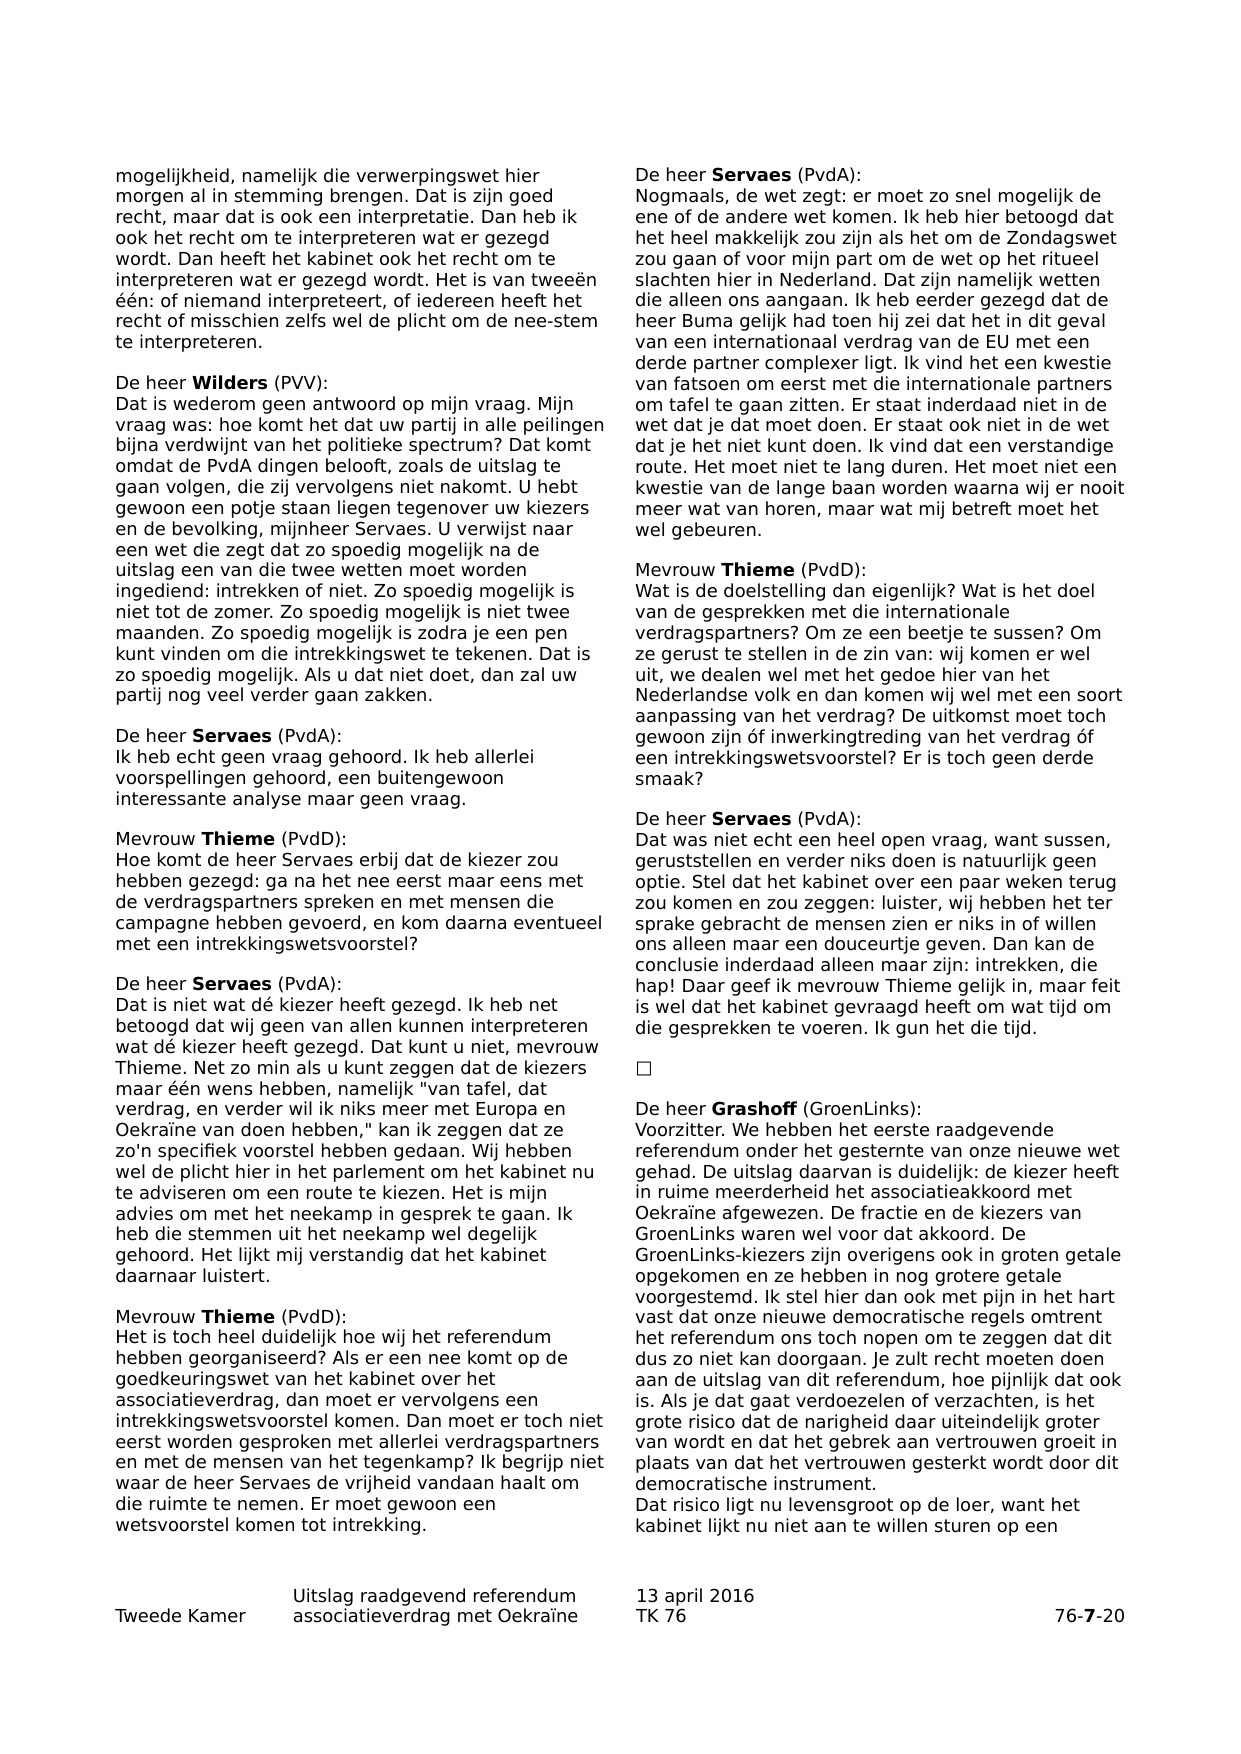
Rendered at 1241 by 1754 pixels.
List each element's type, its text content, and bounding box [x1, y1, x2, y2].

text Hoe komt de heer Servaes erbij dat de kiezer zou hebben gezegd: ga na het nee eerst maar eens met de verdragspartners spreken en met mensen die campagne hebben gevoerd, en kom daarna eventueel met een intrekkingswetsvoorstel? [115, 850, 605, 954]
text De heer Servaes (PvdA): [635, 165, 1125, 186]
text Nogmaals, de wet zegt: er moet zo snel mogelijk de ene of de andere wet komen. Ik heb hier betoogd dat het heel makkelijk zou zijn als het om de Zondagswet zou gaan of voor mijn part om de wet op het ritueel slachten hier in Nederland. Dat zijn namelijk wetten die alleen ons aangaan. Ik heb eerder gezegd dat de heer Buma gelijk had toen hij zei dat het in dit geval van een internationaal verdrag van de EU met een derde partner complexer ligt. Ik vind het een kwestie van fatsoen om eerst met die internationale partners om tafel te gaan zitten. Er staat inderdaad niet in de wet dat je dat moet doen. Er staat ook niet in de wet dat je het niet kunt doen. Ik vind dat een verstandige route. Het moet niet te lang duren. Het moet niet een kwestie van de lange baan worden waarna wij er nooit meer wat van horen, maar wat mij betreft moet het wel gebeuren. [635, 186, 1125, 540]
text De heer Servaes (PvdA): [115, 974, 605, 995]
text De heer Servaes (PvdA): [635, 809, 1125, 830]
text De heer Servaes (PvdA): [115, 726, 605, 747]
text Mevrouw Thieme (PvdD): [115, 829, 605, 850]
text Mevrouw Thieme (PvdD): [635, 560, 1125, 581]
text Ik heb echt geen vraag gehoord. Ik heb allerlei voorspellingen gehoord, een buitengewoon interessante analyse maar geen vraag. [115, 747, 605, 809]
text ⬜ [635, 1058, 1125, 1079]
text Voorzitter. We hebben het eerste raadgevende referendum onder het gesternte van onze nieuwe wet gehad. De uitslag daarvan is duidelijk: de kiezer heeft in ruime meerderheid het associatieakkoord met Oekraïne afgewezen. De fractie en de kiezers van GroenLinks waren wel voor dat akkoord. De GroenLinks-kiezers zijn overigens ook in groten getale opgekomen en ze hebben in nog grotere getale voorgestemd. Ik stel hier dan ook met pijn in het hart vast dat onze nieuwe democratische regels omtrent het referendum ons toch nopen om te zeggen dat dit dus zo niet kan doorgaan. Je zult recht moeten doen aan de uitslag van dit referendum, hoe pijnlijk dat ook is. Als je dat gaat verdoezelen of verzachten, is het grote risico dat de narigheid daar uiteindelijk groter van wordt en dat het gebrek aan vertrouwen groeit in plaats van dat het vertrouwen gesterkt wordt door dit democratische instrument. [635, 1120, 1125, 1495]
text Dat risico ligt nu levensgroot op de loer, want het kabinet lijkt nu niet aan te willen sturen op een [635, 1495, 1125, 1536]
text De heer Wilders (PVV): [115, 373, 605, 393]
text Dat was niet echt een heel open vraag, want sussen, geruststellen en verder niks doen is natuurlijk geen optie. Stel dat het kabinet over een paar weken terug zou komen en zou zeggen: luister, wij hebben het ter sprake gebracht de mensen zien er niks in of willen ons alleen maar een douceurtje geven. Dan kan de conclusie inderdaad alleen maar zijn: intrekken, die hap! Daar geef ik mevrouw Thieme gelijk in, maar feit is wel dat het kabinet gevraagd heeft om wat tijd om die gesprekken te voeren. Ik gun het die tijd. [635, 830, 1125, 1038]
text Mevrouw Thieme (PvdD): [115, 1307, 605, 1327]
text Het is toch heel duidelijk hoe wij het referendum hebben georganiseerd? Als er een nee komt op de goedkeuringswet van het kabinet over het associatieverdrag, dan moet er vervolgens een intrekkingswetsvoorstel komen. Dan moet er toch niet eerst worden gesproken met allerlei verdragspartners en met de mensen van het tegenkamp? Ik begrijp niet waar de heer Servaes de vrijheid vandaan haalt om die ruimte te nemen. Er moet gewoon een wetsvoorstel komen tot intrekking. [115, 1327, 605, 1536]
text Dat is niet wat dé kiezer heeft gezegd. Ik heb net betoogd dat wij geen van allen kunnen interpreteren wat dé kiezer heeft gezegd. Dat kunt u niet, mevrouw Thieme. Net zo min als u kunt zeggen dat de kiezers maar één wens hebben, namelijk "van tafel, dat verdrag, en verder wil ik niks meer met Europa en Oekraïne van doen hebben," kan ik zeggen dat ze zo'n specifiek voorstel hebben gedaan. Wij hebben wel de plicht hier in het parlement om het kabinet nu te adviseren om een route te kiezen. Het is mijn advies om met het neekamp in gesprek te gaan. Ik heb die stemmen uit het neekamp wel degelijk gehoord. Het lijkt mij verstandig dat het kabinet daarnaar luistert. [115, 995, 605, 1287]
text mogelijkheid, namelijk die verwerpingswet hier morgen al in stemming brengen. Dat is zijn goed recht, maar dat is ook een interpretatie. Dan heb ik ook het recht om te interpreteren wat er gezegd wordt. Dan heeft het kabinet ook het recht om te interpreteren wat er gezegd wordt. Het is van tweeën één: of niemand interpreteert, of iedereen heeft het recht of misschien zelfs wel de plicht om de nee-stem te interpreteren. [115, 165, 605, 353]
text Dat is wederom geen antwoord op mijn vraag. Mijn vraag was: hoe komt het dat uw partij in alle peilingen bijna verdwijnt van het politieke spectrum? Dat komt omdat de PvdA dingen belooft, zoals de uitslag te gaan volgen, die zij vervolgens niet nakomt. U hebt gewoon een potje staan liegen tegenover uw kiezers en de bevolking, mijnheer Servaes. U verwijst naar een wet die zegt dat zo spoedig mogelijk na de uitslag een van die twee wetten moet worden ingediend: intrekken of niet. Zo spoedig mogelijk is niet tot de zomer. Zo spoedig mogelijk is niet twee maanden. Zo spoedig mogelijk is zodra je een pen kunt vinden om die intrekkingswet te tekenen. Dat is zo spoedig mogelijk. Als u dat niet doet, dan zal uw partij nog veel verder gaan zakken. [115, 393, 605, 706]
text Wat is de doelstelling dan eigenlijk? Wat is het doel van de gesprekken met die internationale verdragspartners? Om ze een beetje te sussen? Om ze gerust te stellen in de zin van: wij komen er wel uit, we dealen wel met het gedoe hier van het Nederlandse volk en dan komen wij wel met een soort aanpassing van het verdrag? De uitkomst moet toch gewoon zijn óf inwerkingtreding van het verdrag óf een intrekkingswetsvoorstel? Er is toch geen derde smaak? [635, 581, 1125, 789]
text De heer Grashoff (GroenLinks): [635, 1099, 1125, 1120]
